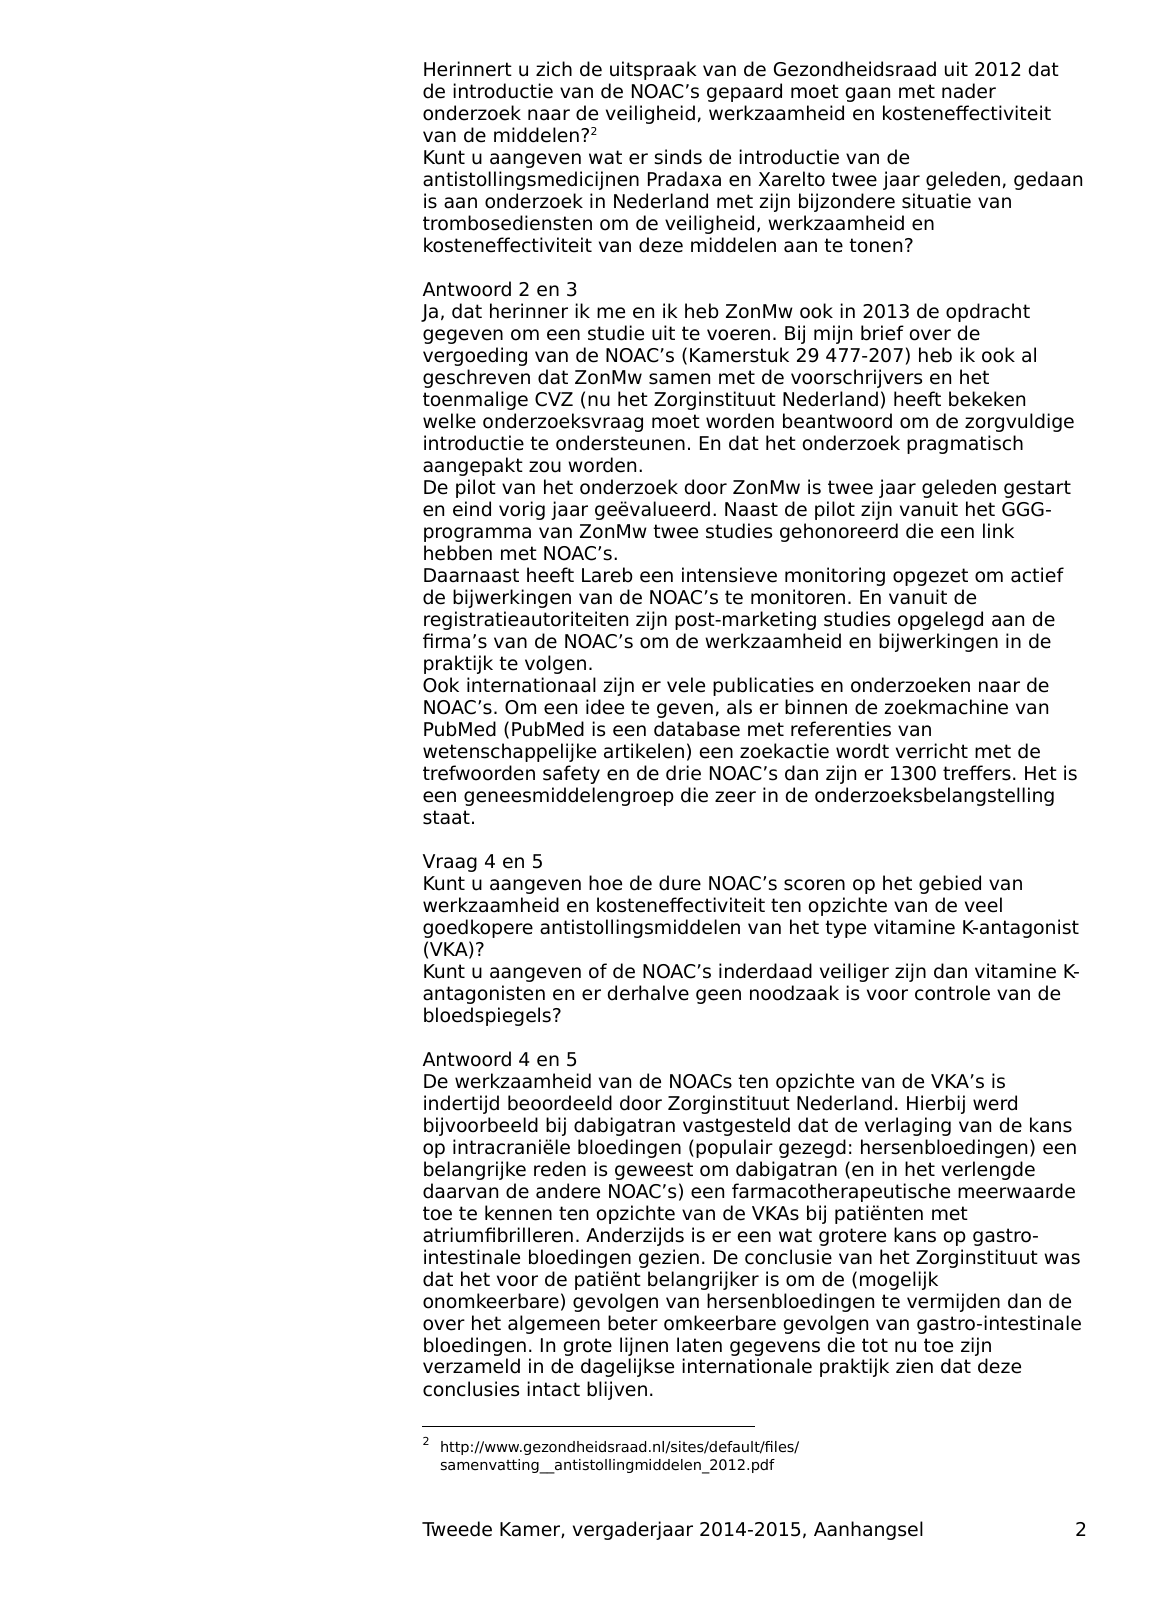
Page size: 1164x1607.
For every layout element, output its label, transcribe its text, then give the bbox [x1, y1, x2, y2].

text Antwoord 4 en 5 [422, 1049, 1087, 1071]
text De werkzaamheid van de NOACs ten opzichte van de VKA’s is indertijd beoordeeld door Zorginstituut Nederland. Hierbij werd bijvoorbeeld bij dabigatran vastgesteld dat de verlaging van de kans op intracraniële bloedingen (populair gezegd: hersenbloedingen) een belangrijke reden is geweest om dabigatran (en in het verlengde daarvan de andere NOAC’s) een farmacotherapeutische meerwaarde toe te kennen ten opzichte van de VKAs bij patiënten met atriumfibrilleren. Anderzijds is er een wat grotere kans op gastro-intestinale bloedingen gezien. De conclusie van het Zorginstituut was dat het voor de patiënt belangrijker is om de (mogelijk onomkeerbare) gevolgen van hersenbloedingen te vermijden dan de over het algemeen beter omkeerbare gevolgen van gastro-intestinale bloedingen. In grote lijnen laten gegevens die tot nu toe zijn verzameld in de dagelijkse internationale praktijk zien dat deze conclusies intact blijven. [422, 1071, 1087, 1400]
text Vraag 4 en 5 [422, 851, 1087, 873]
text Kunt u aangeven hoe de dure NOAC’s scoren op het gebied van werkzaamheid en kosteneffectiviteit ten opzichte van de veel goedkopere antistollingsmiddelen van het type vitamine K-antagonist (VKA)? [422, 873, 1087, 961]
text Antwoord 2 en 3 [422, 279, 1087, 301]
text Kunt u aangeven of de NOAC’s inderdaad veiliger zijn dan vitamine K-antagonisten en er derhalve geen noodzaak is voor controle van de bloedspiegels? [422, 961, 1087, 1027]
text Ja, dat herinner ik me en ik heb ZonMw ook in 2013 de opdracht gegeven om een studie uit te voeren. Bij mijn brief over de vergoeding van de NOAC’s (Kamerstuk 29 477-207) heb ik ook al geschreven dat ZonMw samen met de voorschrijvers en het toenmalige CVZ (nu het Zorginstituut Nederland) heeft bekeken welke onderzoeksvraag moet worden beantwoord om de zorgvuldige introductie te ondersteunen. En dat het onderzoek pragmatisch aangepakt zou worden. [422, 301, 1087, 477]
text De pilot van het onderzoek door ZonMw is twee jaar geleden gestart en eind vorig jaar geëvalueerd. Naast de pilot zijn vanuit het GGG-programma van ZonMw twee studies gehonoreerd die een link hebben met NOAC’s. [422, 477, 1087, 565]
text Herinnert u zich de uitspraak van de Gezondheidsraad uit 2012 dat de introductie van de NOAC’s gepaard moet gaan met nader onderzoek naar de veiligheid, werkzaamheid en kosteneffectiviteit van de middelen? [422, 59, 1087, 147]
text Daarnaast heeft Lareb een intensieve monitoring opgezet om actief de bijwerkingen van de NOAC’s te monitoren. En vanuit de registratieautoriteiten zijn post-marketing studies opgelegd aan de firma’s van de NOAC’s om de werkzaamheid en bijwerkingen in de praktijk te volgen. [422, 565, 1087, 675]
text Kunt u aangeven wat er sinds de introductie van de antistollingsmedicijnen Pradaxa en Xarelto twee jaar geleden, gedaan is aan onderzoek in Nederland met zijn bijzondere situatie van trombosediensten om de veiligheid, werkzaamheid en kosteneffectiviteit van deze middelen aan te tonen? [422, 147, 1087, 257]
text http://www.gezondheidsraad.nl/sites/default/files/samenvatting__antistollingmiddelen_2012.pdf [422, 1435, 1087, 1474]
text Ook internationaal zijn er vele publicaties en onderzoeken naar de NOAC’s. Om een idee te geven, als er binnen de zoekmachine van PubMed (PubMed is een database met referenties van wetenschappelijke artikelen) een zoekactie wordt verricht met de trefwoorden safety en de drie NOAC’s dan zijn er 1300 treffers. Het is een geneesmiddelengroep die zeer in de onderzoeksbelangstelling staat. [422, 675, 1087, 828]
